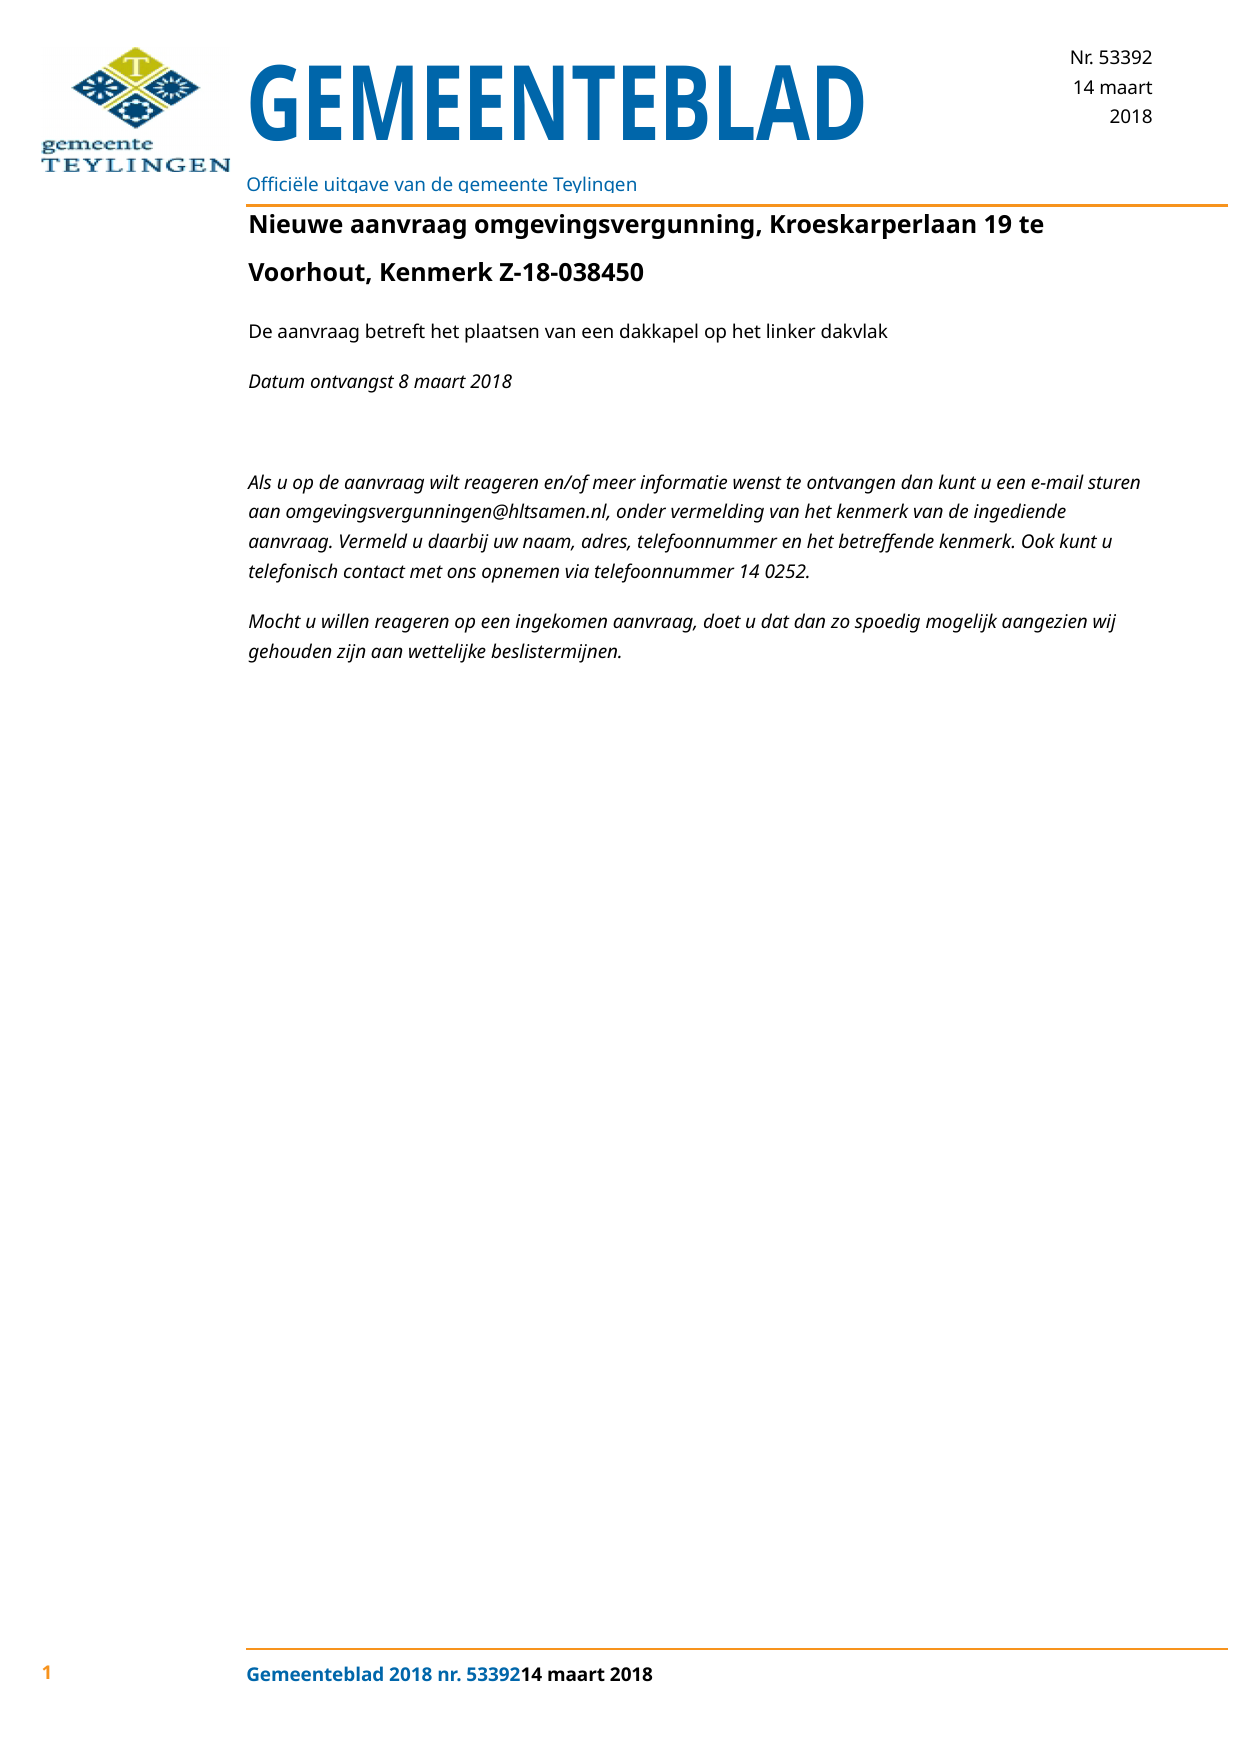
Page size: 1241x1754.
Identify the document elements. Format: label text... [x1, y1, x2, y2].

text Nieuwe aanvraag omgevingsvergunning, Kroeskarperlaan 19 te Voorhout, Kenmerk Z-18-038450 [248, 207, 1152, 288]
text Mocht u willen reageren op een ingekomen aanvraag, doet u dat dan zo spoedig mogelijk aangezien wij gehouden zijn aan wettelijke beslistermijnen. [248, 608, 1152, 664]
text Als u op de aanvraag wilt reageren en/of meer informatie wenst te ontvangen dan kunt u een e-mail sturen aan omgevingsvergunningen@hltsamen.nl, onder vermelding van het kenmerk van de ingediende aanvraag. Vermeld u daarbij uw naam, adres, telefoonnummer en het betreffende kenmerk. Ook kunt u telefonisch contact met ons opnemen via telefoonnummer 14 0252. [248, 469, 1152, 584]
text Datum ontvangst 8 maart 2018 [248, 368, 1152, 394]
text De aanvraag betreft het plaatsen van een dakkapel op het linker dakvlak [248, 318, 1152, 344]
picture [41, 47, 231, 172]
